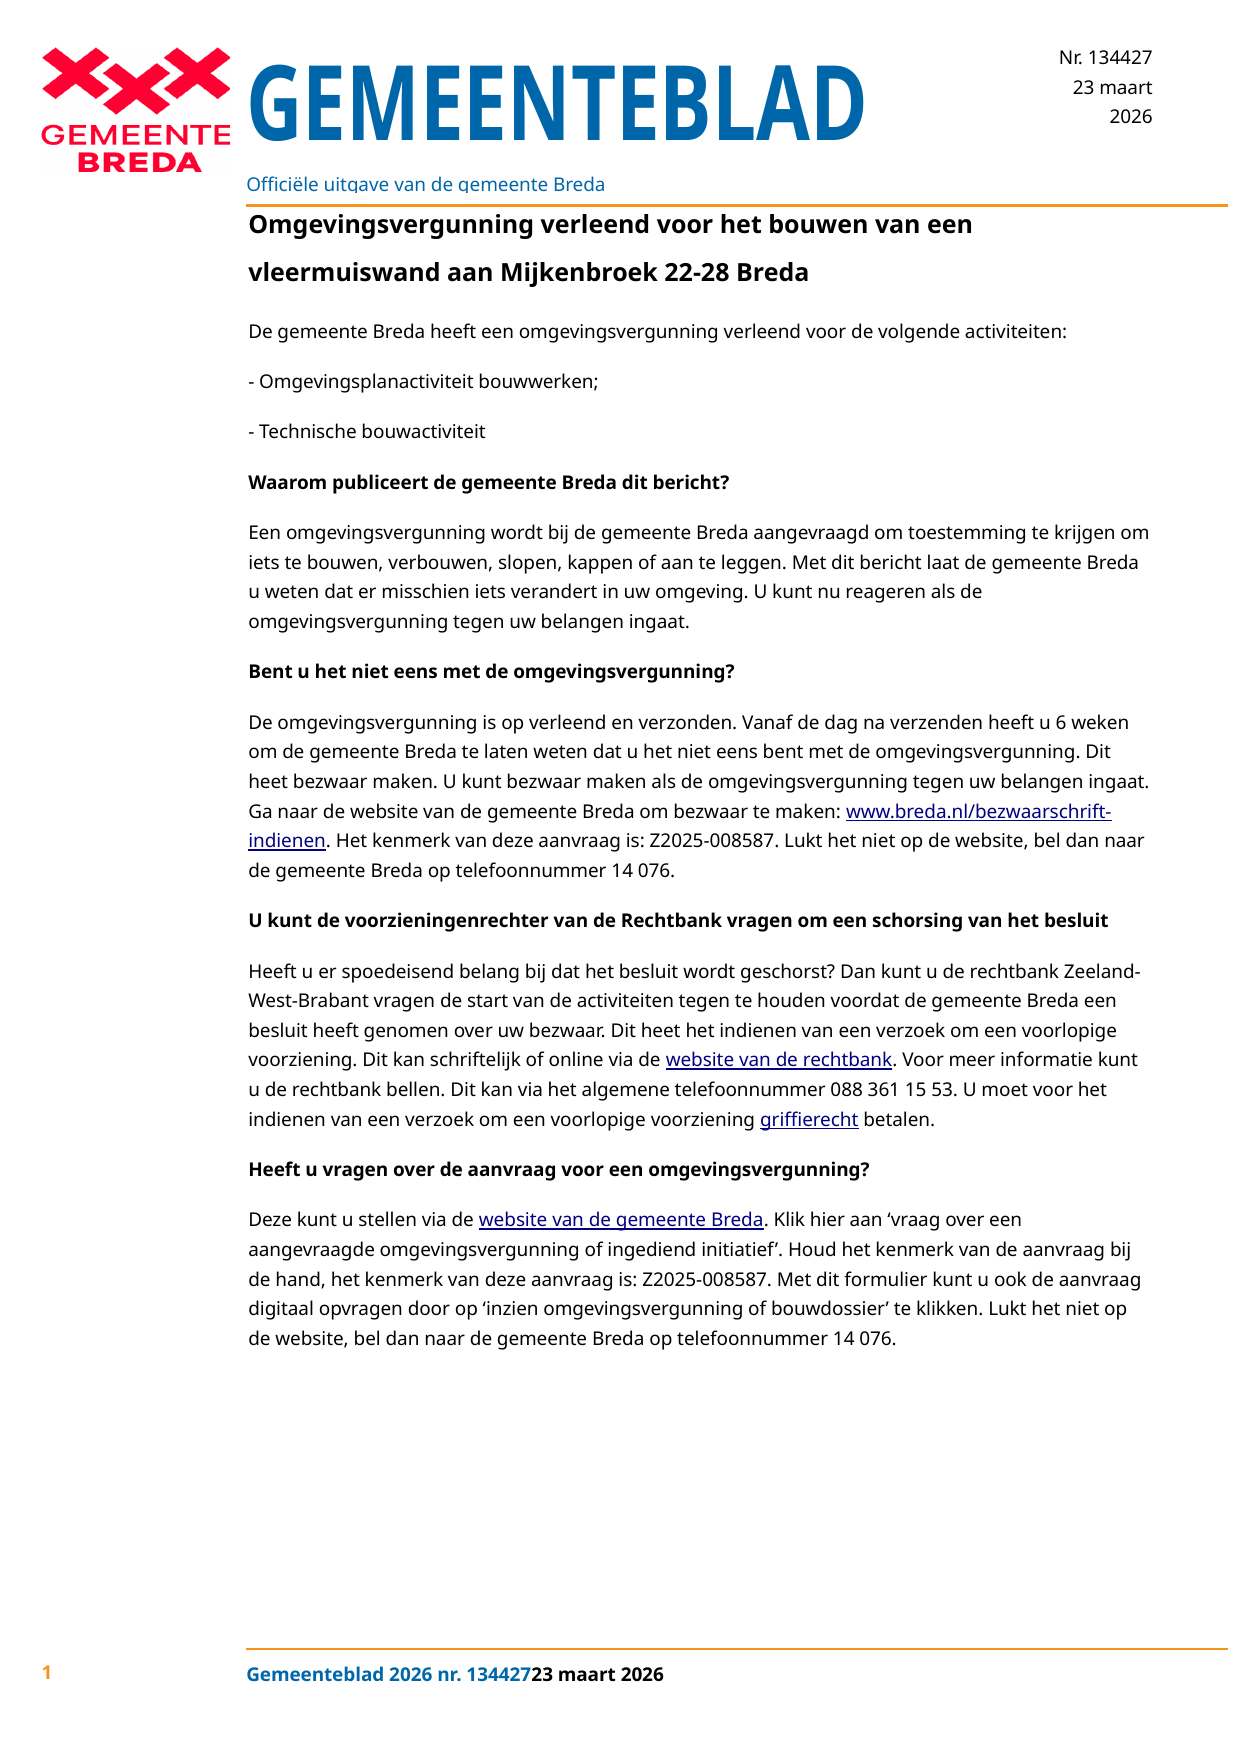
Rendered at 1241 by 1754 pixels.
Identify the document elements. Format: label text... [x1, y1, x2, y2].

text - Omgevingsplanactiviteit bouwwerken; [248, 368, 1152, 394]
text De omgevingsvergunning is op verleend en verzonden. Vanaf de dag na verzenden heeft u 6 weken om de gemeente Breda te laten weten dat u het niet eens bent met de omgevingsvergunning. Dit heet bezwaar maken. U kunt bezwaar maken als de omgevingsvergunning tegen uw belangen ingaat. Ga naar de website van de gemeente Breda om bezwaar te maken: www.breda.nl/bezwaarschrift-indienen. Het kenmerk van deze aanvraag is: Z2025-008587. Lukt het niet op de website, bel dan naar de gemeente Breda op telefoonnummer 14 076. [248, 709, 1152, 883]
text Deze kunt u stellen via de website van de gemeente Breda. Klik hier aan ‘vraag over een aangevraagde omgevingsvergunning of ingediend initiatief’. Houd het kenmerk van de aanvraag bij de hand, het kenmerk van deze aanvraag is: Z2025-008587. Met dit formulier kunt u ook de aanvraag digitaal opvragen door op ‘inzien omgevingsvergunning of bouwdossier’ te klikken. Lukt het niet op de website, bel dan naar de gemeente Breda op telefoonnummer 14 076. [248, 1207, 1152, 1351]
text Bent u het niet eens met de omgevingsvergunning? [248, 659, 1152, 684]
text Omgevingsvergunning verleend voor het bouwen van een vleermuiswand aan Mijkenbroek 22-28 Breda [248, 207, 1152, 288]
text Heeft u vragen over de aanvraag voor een omgevingsvergunning? [248, 1156, 1152, 1182]
text Een omgevingsvergunning wordt bij de gemeente Breda aangevraagd om toestemming te krijgen om iets te bouwen, verbouwen, slopen, kappen of aan te leggen. Met dit bericht laat de gemeente Breda u weten dat er misschien iets verandert in uw omgeving. U kunt nu reageren als de omgevingsvergunning tegen uw belangen ingaat. [248, 519, 1152, 634]
text U kunt de voorzieningenrechter van de Rechtbank vragen om een schorsing van het besluit [248, 907, 1152, 933]
text De gemeente Breda heeft een omgevingsvergunning verleend voor de volgende activiteiten: [248, 318, 1152, 344]
text - Technische bouwactiviteit [248, 419, 1152, 444]
text Heeft u er spoedeisend belang bij dat het besluit wordt geschorst? Dan kunt u de rechtbank Zeeland-West-Brabant vragen de start van de activiteiten tegen te houden voordat de gemeente Breda een besluit heeft genomen over uw bezwaar. Dit heet het indienen van een verzoek om een voorlopige voorziening. Dit kan schriftelijk of online via de website van de rechtbank. Voor meer informatie kunt u de rechtbank bellen. Dit kan via het algemene telefoonnummer 088 361 15 53. U moet voor het indienen van een verzoek om een voorlopige voorziening griffierecht betalen. [248, 958, 1152, 1132]
picture [41, 47, 231, 172]
text Waarom publiceert de gemeente Breda dit bericht? [248, 469, 1152, 495]
